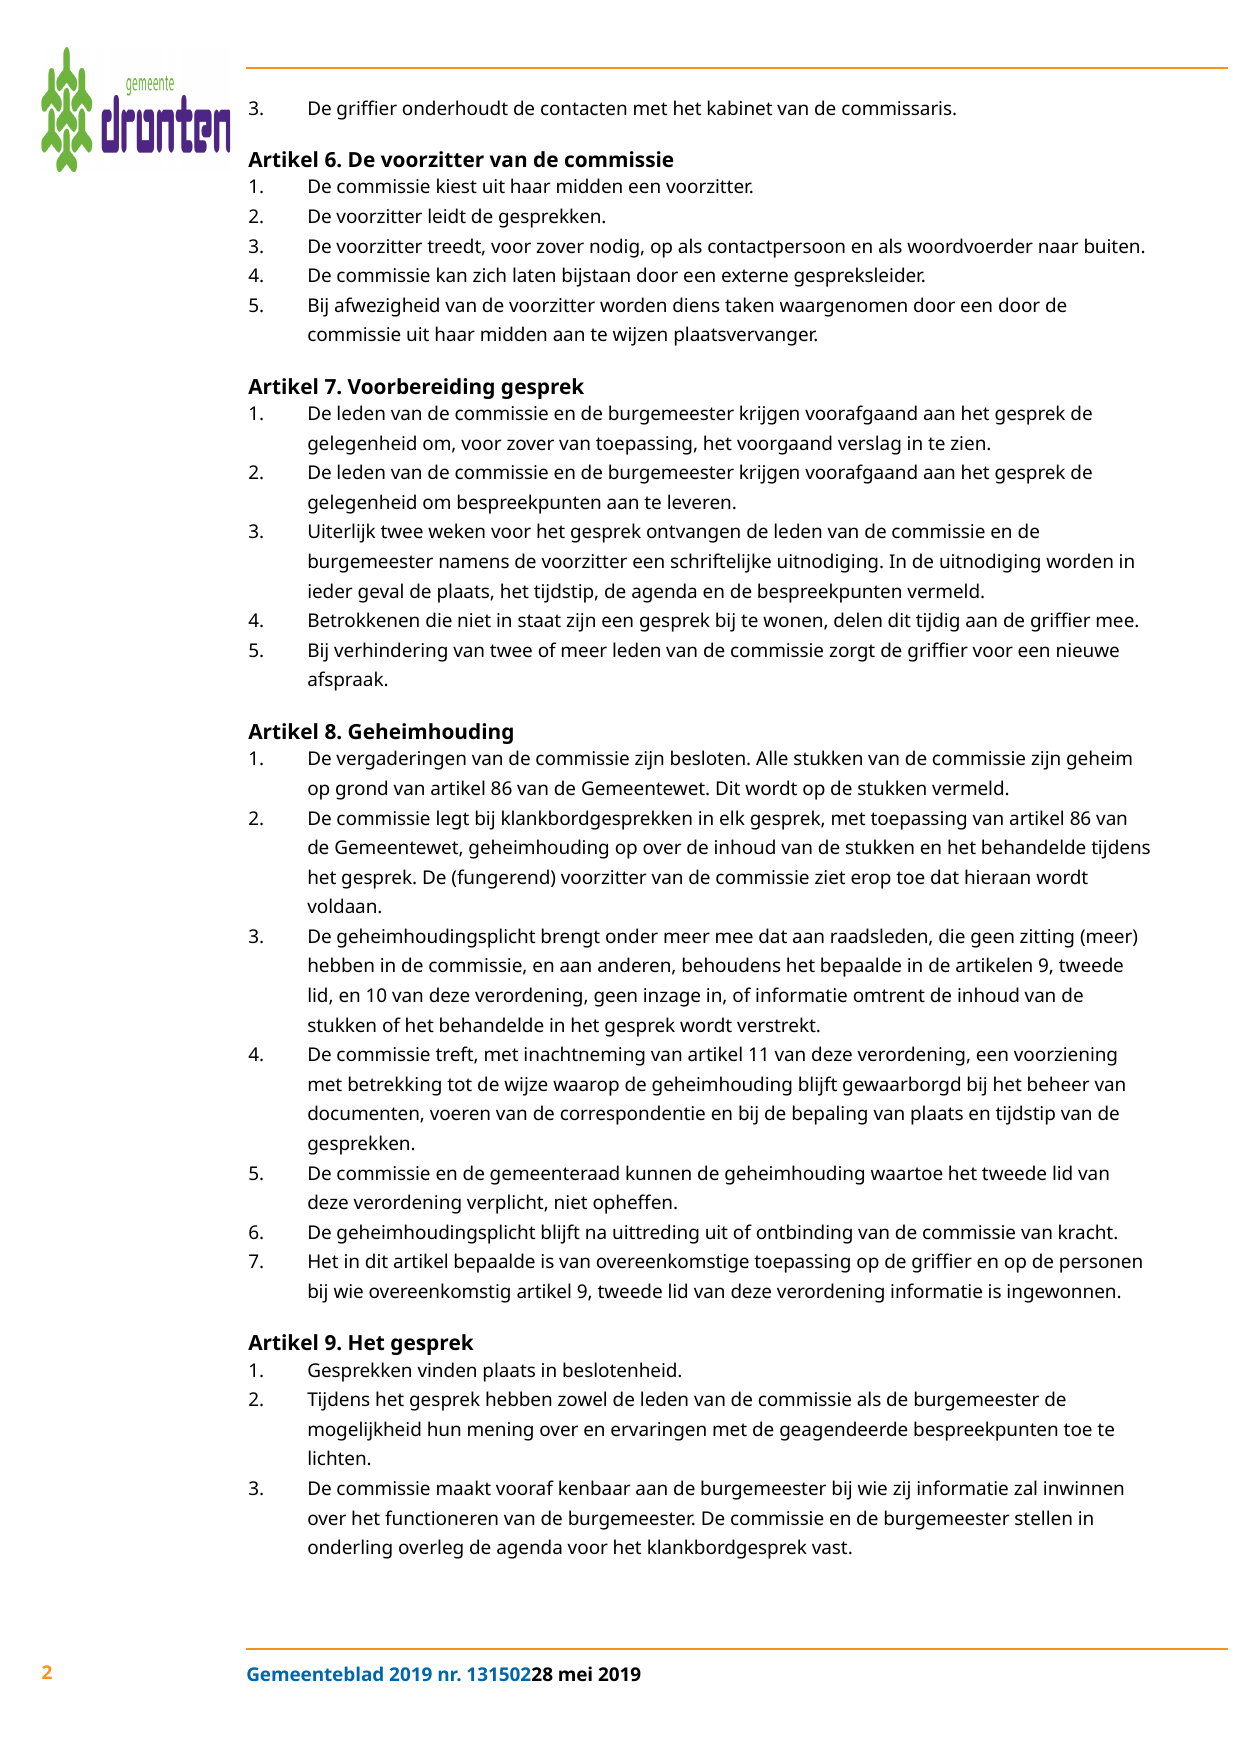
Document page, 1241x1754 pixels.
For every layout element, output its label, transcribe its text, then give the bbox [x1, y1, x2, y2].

text Artikel 7. Voorbereiding gesprek [248, 372, 1152, 400]
list De geheimhoudingsplicht blijft na uittreding uit of ontbinding van de commissie van kracht. [248, 1219, 1152, 1244]
text Artikel 6. De voorzitter van de commissie [248, 145, 1152, 174]
list De commissie kan zich laten bijstaan door een externe gespreksleider. [248, 262, 1152, 288]
list Uiterlijk twee weken voor het gesprek ontvangen de leden van de commissie en de burgemeester namens de voorzitter een schriftelijke uitnodiging. In de uitnodiging worden in ieder geval de plaats, het tijdstip, de agenda en de bespreekpunten vermeld. [248, 519, 1152, 604]
list De commissie maakt vooraf kenbaar aan de burgemeester bij wie zij informatie zal inwinnen over het functioneren van de burgemeester. De commissie en de burgemeester stellen in onderling overleg de agenda voor het klankbordgesprek vast. [248, 1475, 1152, 1560]
list Tijdens het gesprek hebben zowel de leden van de commissie als de burgemeester de mogelijkheid hun mening over en ervaringen met de geagendeerde bespreekpunten toe te lichten. [248, 1386, 1152, 1471]
list Betrokkenen die niet in staat zijn een gesprek bij te wonen, delen dit tijdig aan de griffier mee. [248, 607, 1152, 633]
list De vergaderingen van de commissie zijn besloten. Alle stukken van de commissie zijn geheim op grond van artikel 86 van de Gemeentewet. Dit wordt op de stukken vermeld. [248, 746, 1152, 801]
list De leden van de commissie en de burgemeester krijgen voorafgaand aan het gesprek de gelegenheid om, voor zover van toepassing, het voorgaand verslag in te zien. [248, 400, 1152, 456]
list De commissie kiest uit haar midden een voorzitter. [248, 174, 1152, 199]
list Gesprekken vinden plaats in beslotenheid. [248, 1357, 1152, 1383]
list De commissie en de gemeenteraad kunnen de geheimhouding waartoe het tweede lid van deze verordening verplicht, niet opheffen. [248, 1160, 1152, 1215]
list Het in dit artikel bepaalde is van overeenkomstige toepassing op de griffier en op de personen bij wie overeenkomstig artikel 9, tweede lid van deze verordening informatie is ingewonnen. [248, 1248, 1152, 1304]
text Artikel 8. Geheimhouding [248, 717, 1152, 746]
list De voorzitter treedt, voor zover nodig, op als contactpersoon en als woordvoerder naar buiten. [248, 233, 1152, 258]
list Bij afwezigheid van de voorzitter worden diens taken waargenomen door een door de commissie uit haar midden aan te wijzen plaatsvervanger. [248, 292, 1152, 347]
text Artikel 9. Het gesprek [248, 1328, 1152, 1357]
picture [41, 47, 231, 172]
list De leden van de commissie en de burgemeester krijgen voorafgaand aan het gesprek de gelegenheid om bespreekpunten aan te leveren. [248, 459, 1152, 515]
list De geheimhoudingsplicht brengt onder meer mee dat aan raadsleden, die geen zitting (meer) hebben in de commissie, en aan anderen, behoudens het bepaalde in de artikelen 9, tweede lid, en 10 van deze verordening, geen inzage in, of informatie omtrent de inhoud van de stukken of het behandelde in het gesprek wordt verstrekt. [248, 923, 1152, 1037]
list Bij verhindering van twee of meer leden van de commissie zorgt de griffier voor een nieuwe afspraak. [248, 637, 1152, 692]
list De commissie treft, met inachtneming van artikel 11 van deze verordening, een voorziening met betrekking tot de wijze waarop de geheimhouding blijft gewaarborgd bij het beheer van documenten, voeren van de correspondentie en bij de bepaling van plaats en tijdstip van de gesprekken. [248, 1041, 1152, 1156]
list De voorzitter leidt de gesprekken. [248, 203, 1152, 229]
list De commissie legt bij klankbordgesprekken in elk gesprek, met toepassing van artikel 86 van de Gemeentewet, geheimhouding op over de inhoud van de stukken en het behandelde tijdens het gesprek. De (fungerend) voorzitter van de commissie ziet erop toe dat hieraan wordt voldaan. [248, 805, 1152, 919]
list De griffier onderhoudt de contacten met het kabinet van de commissaris. [248, 95, 1152, 121]
